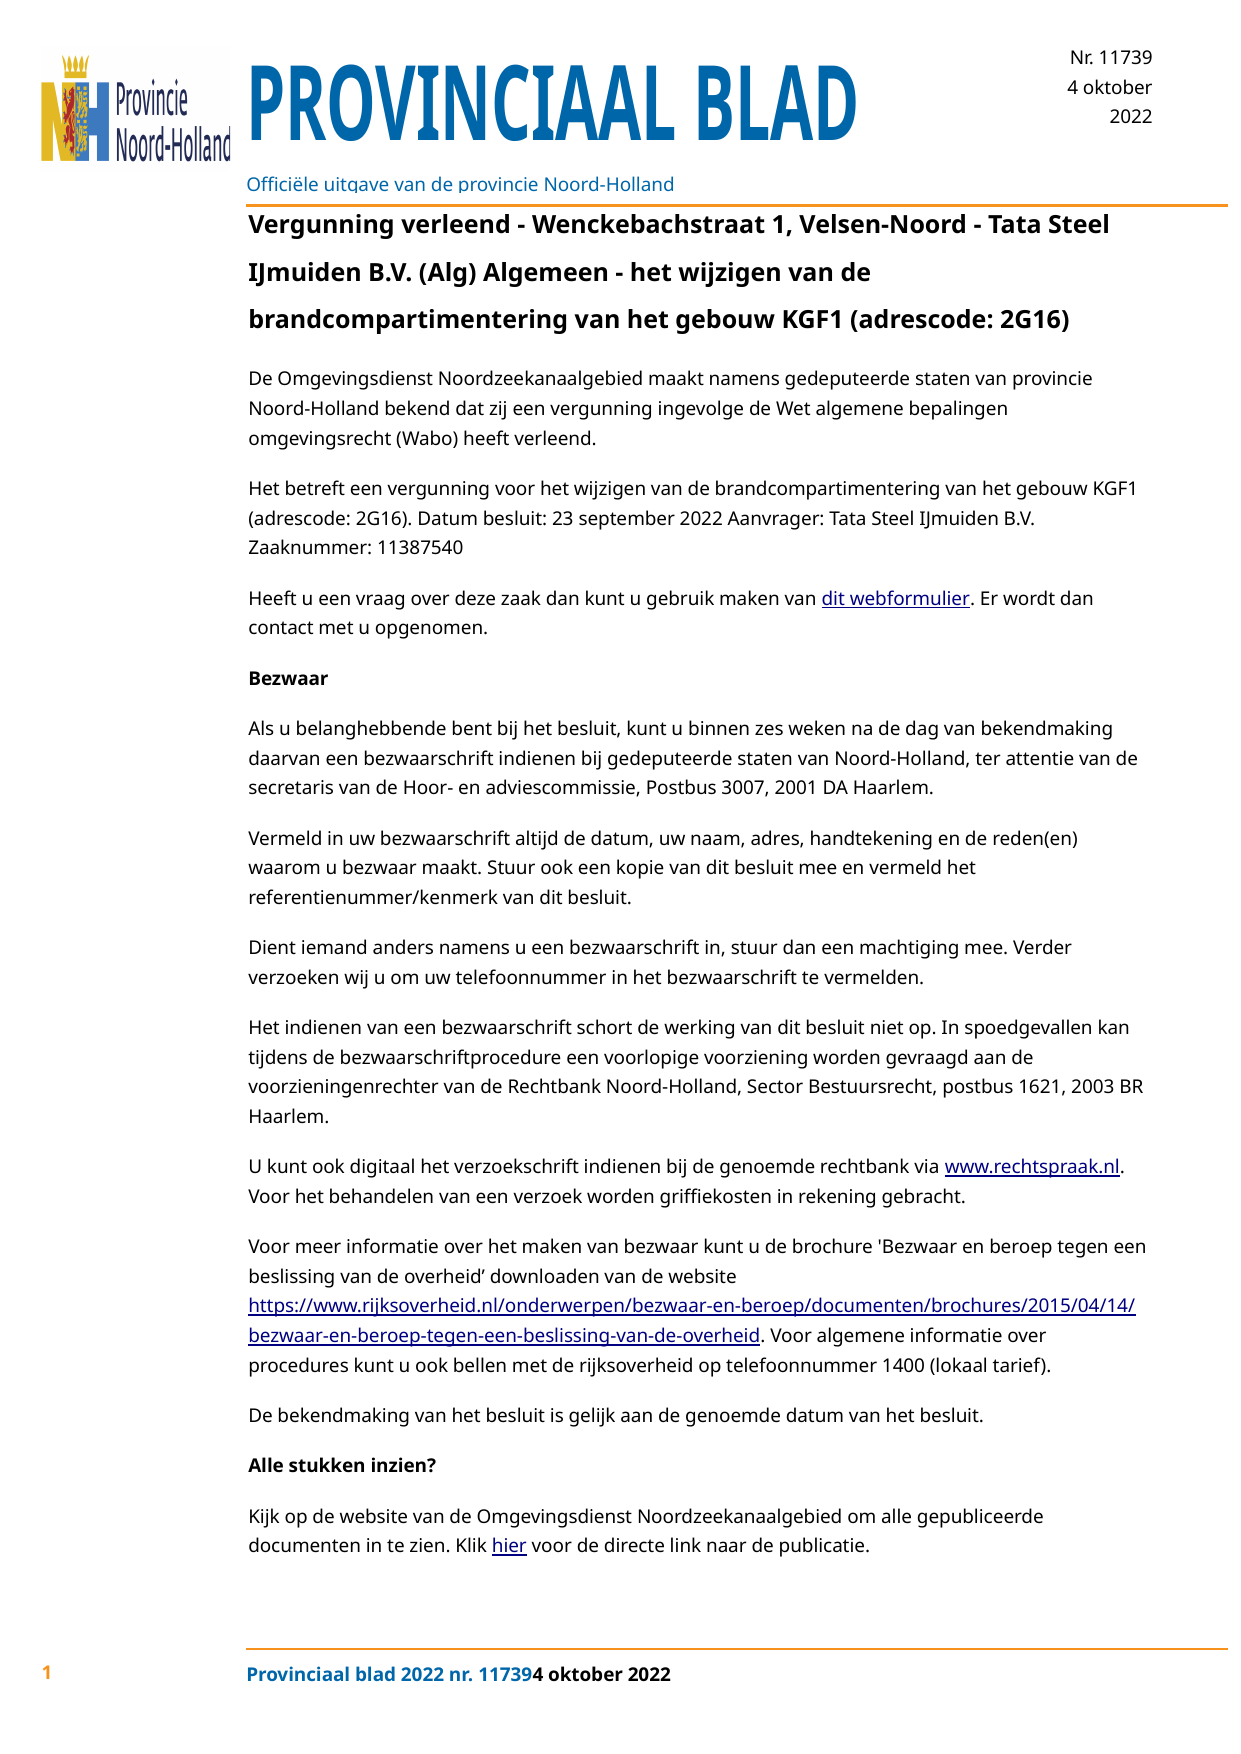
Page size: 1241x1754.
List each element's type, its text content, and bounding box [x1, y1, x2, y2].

text Als u belanghebbende bent bij het besluit, kunt u binnen zes weken na de dag van bekendmaking daarvan een bezwaarschrift indienen bij gedeputeerde staten van Noord-Holland, ter attentie van de secretaris van de Hoor- en adviescommissie, Postbus 3007, 2001 DA Haarlem. [248, 715, 1152, 800]
text Het indienen van een bezwaarschrift schort de werking van dit besluit niet op. In spoedgevallen kan tijdens de bezwaarschriftprocedure een voorlopige voorziening worden gevraagd aan de voorzieningenrechter van de Rechtbank Noord-Holland, Sector Bestuursrecht, postbus 1621, 2003 BR Haarlem. [248, 1014, 1152, 1129]
text Vergunning verleend - Wenckebachstraat 1, Velsen-Noord - Tata Steel IJmuiden B.V. (Alg) Algemeen - het wijzigen van de brandcompartimentering van het gebouw KGF1 (adrescode: 2G16) [248, 207, 1152, 336]
picture [41, 47, 231, 172]
text De Omgevingsdienst Noordzeekanaalgebied maakt namens gedeputeerde staten van provincie Noord-Holland bekend dat zij een vergunning ingevolge de Wet algemene bepalingen omgevingsrecht (Wabo) heeft verleend. [248, 366, 1152, 450]
text Dient iemand anders namens u een bezwaarschrift in, stuur dan een machtiging mee. Verder verzoeken wij u om uw telefoonnummer in het bezwaarschrift te vermelden. [248, 934, 1152, 989]
text De bekendmaking van het besluit is gelijk aan de genoemde datum van het besluit. [248, 1402, 1152, 1428]
text U kunt ook digitaal het verzoekschrift indienen bij de genoemde rechtbank via www.rechtspraak.nl. Voor het behandelen van een verzoek worden griffiekosten in rekening gebracht. [248, 1153, 1152, 1209]
text Voor meer informatie over het maken van bezwaar kunt u de brochure 'Bezwaar en beroep tegen een beslissing van de overheid’ downloaden van de website https://www.rijksoverheid.nl/onderwerpen/bezwaar-en-beroep/documenten/brochures/2015/04/14/bezwaar-en-beroep-tegen-een-beslissing-van-de-overheid. Voor algemene informatie over procedures kunt u ook bellen met de rijksoverheid op telefoonnummer 1400 (lokaal tarief). [248, 1233, 1152, 1377]
text Alle stukken inzien? [248, 1453, 1152, 1478]
text Het betreft een vergunning voor het wijzigen van de brandcompartimentering van het gebouw KGF1 (adrescode: 2G16). Datum besluit: 23 september 2022 Aanvrager: Tata Steel IJmuiden B.V. Zaaknummer: 11387540 [248, 475, 1152, 560]
text Kijk op de website van de Omgevingsdienst Noordzeekanaalgebied om alle gepubliceerde documenten in te zien. Klik hier voor de directe link naar de publicatie. [248, 1503, 1152, 1558]
text Vermeld in uw bezwaarschrift altijd de datum, uw naam, adres, handtekening en de reden(en) waarom u bezwaar maakt. Stuur ook een kopie van dit besluit mee en vermeld het referentienummer/kenmerk van dit besluit. [248, 825, 1152, 909]
text Bezwaar [248, 665, 1152, 690]
text Heeft u een vraag over deze zaak dan kunt u gebruik maken van dit webformulier. Er wordt dan contact met u opgenomen. [248, 585, 1152, 640]
